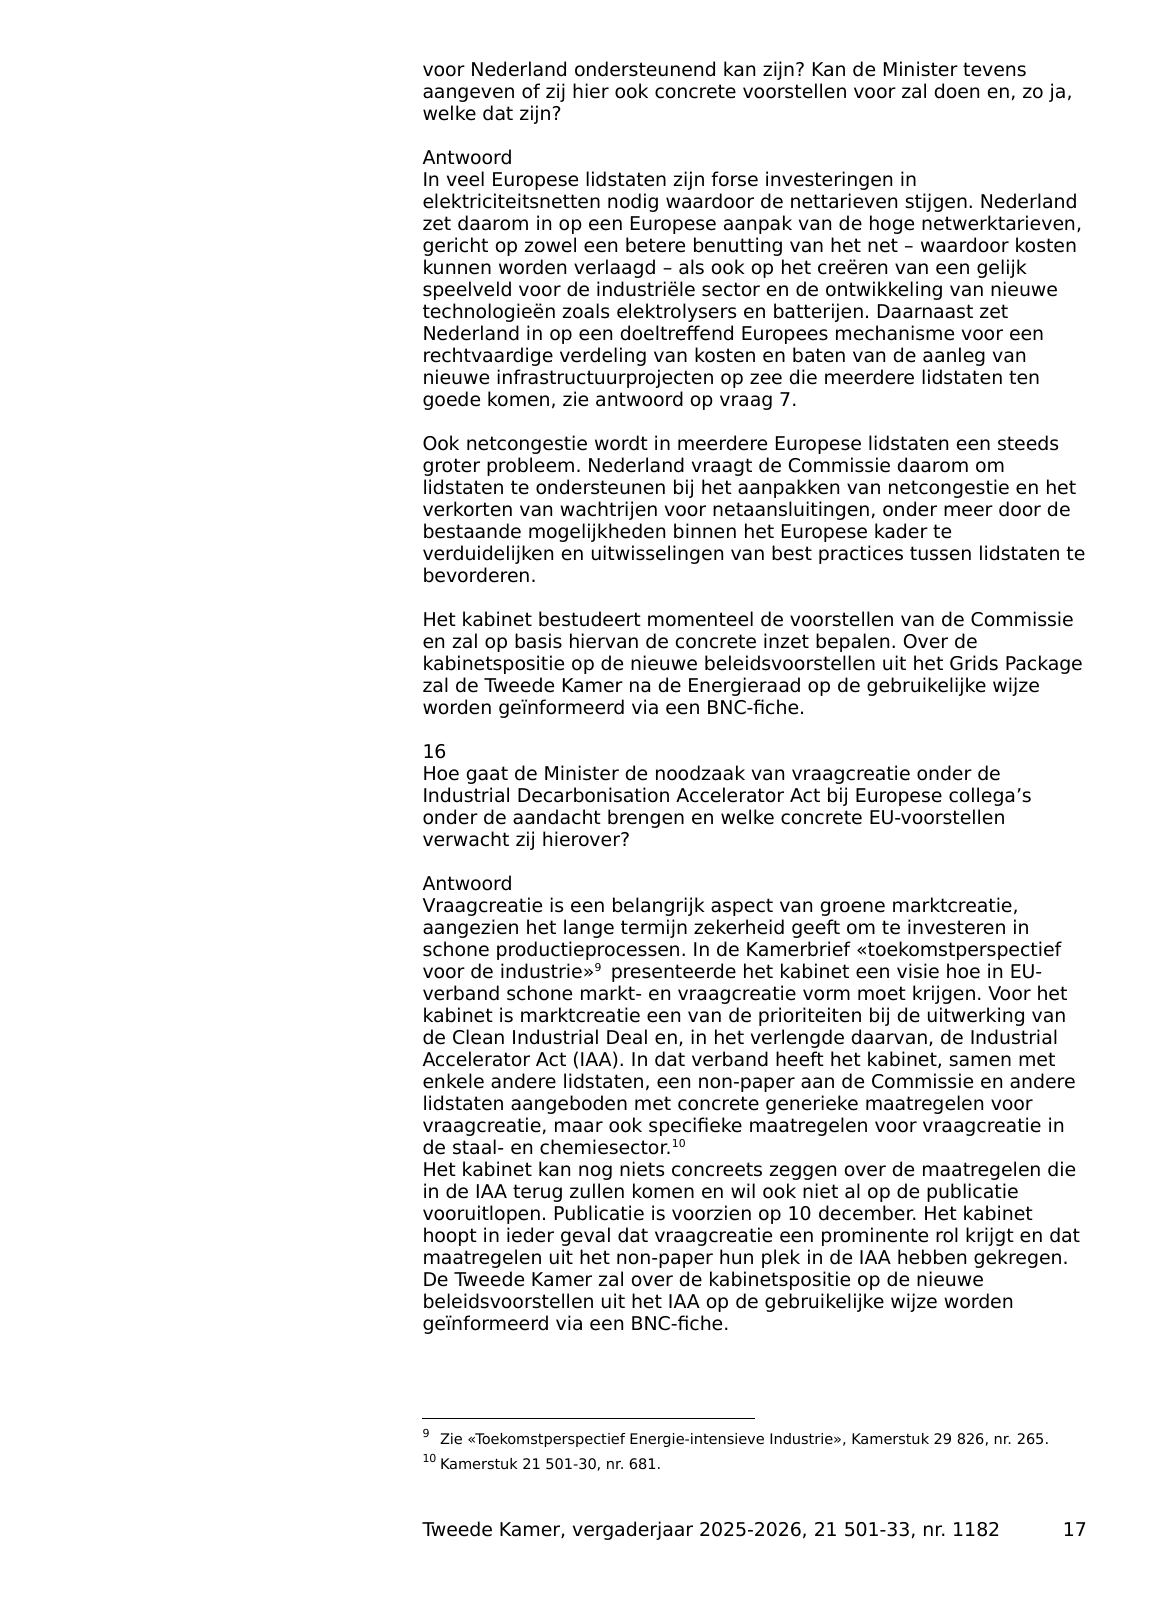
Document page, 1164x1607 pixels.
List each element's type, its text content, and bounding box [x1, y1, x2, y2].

text Antwoord [422, 147, 1087, 169]
text Ook netcongestie wordt in meerdere Europese lidstaten een steeds groter probleem. Nederland vraagt de Commissie daarom om lidstaten te ondersteunen bij het aanpakken van netcongestie en het verkorten van wachtrijen voor netaansluitingen, onder meer door de bestaande mogelijkheden binnen het Europese kader te verduidelijken en uitwisselingen van best practices tussen lidstaten te bevorderen. [422, 433, 1087, 587]
text Zie «Toekomstperspectief Energie-intensieve Industrie», Kamerstuk 29 826, nr. 265. [422, 1427, 1087, 1449]
text Antwoord [422, 873, 1087, 895]
text Kamerstuk 21 501-30, nr. 681. [422, 1452, 1087, 1474]
text 16 [422, 741, 1087, 763]
text Hoe gaat de Minister de noodzaak van vraagcreatie onder de Industrial Decarbonisation Accelerator Act bij Europese collega’s onder de aandacht brengen en welke concrete EU-voorstellen verwacht zij hierover? [422, 763, 1087, 851]
text Het kabinet kan nog niets concreets zeggen over de maatregelen die in de IAA terug zullen komen en wil ook niet al op de publicatie vooruitlopen. Publicatie is voorzien op 10 december. Het kabinet hoopt in ieder geval dat vraagcreatie een prominente rol krijgt en dat maatregelen uit het non-paper hun plek in de IAA hebben gekregen. De Tweede Kamer zal over de kabinetspositie op de nieuwe beleidsvoorstellen uit het IAA op de gebruikelijke wijze worden geïnformeerd via een BNC-fiche. [422, 1159, 1087, 1335]
text voor Nederland ondersteunend kan zijn? Kan de Minister tevens aangeven of zij hier ook concrete voorstellen voor zal doen en, zo ja, welke dat zijn? [422, 59, 1087, 125]
text In veel Europese lidstaten zijn forse investeringen in elektriciteitsnetten nodig waardoor de nettarieven stijgen. Nederland zet daarom in op een Europese aanpak van de hoge netwerktarieven, gericht op zowel een betere benutting van het net – waardoor kosten kunnen worden verlaagd – als ook op het creëren van een gelijk speelveld voor de industriële sector en de ontwikkeling van nieuwe technologieën zoals elektrolysers en batterijen. Daarnaast zet Nederland in op een doeltreffend Europees mechanisme voor een rechtvaardige verdeling van kosten en baten van de aanleg van nieuwe infrastructuurprojecten op zee die meerdere lidstaten ten goede komen, zie antwoord op vraag 7. [422, 169, 1087, 411]
text Vraagcreatie is een belangrijk aspect van groene marktcreatie, aangezien het lange termijn zekerheid geeft om te investeren in schone productieprocessen. In de Kamerbrief «toekomstperspectief voor de industrie» presenteerde het kabinet een visie hoe in EU-verband schone markt- en vraagcreatie vorm moet krijgen. Voor het kabinet is marktcreatie een van de prioriteiten bij de uitwerking van de Clean Industrial Deal en, in het verlengde daarvan, de Industrial Accelerator Act (IAA). In dat verband heeft het kabinet, samen met enkele andere lidstaten, een non-paper aan de Commissie en andere lidstaten aangeboden met concrete generieke maatregelen voor vraagcreatie, maar ook specifieke maatregelen voor vraagcreatie in de staal- en chemiesector. [422, 895, 1087, 1159]
text Het kabinet bestudeert momenteel de voorstellen van de Commissie en zal op basis hiervan de concrete inzet bepalen. Over de kabinetspositie op de nieuwe beleidsvoorstellen uit het Grids Package zal de Tweede Kamer na de Energieraad op de gebruikelijke wijze worden geïnformeerd via een BNC-fiche. [422, 609, 1087, 719]
